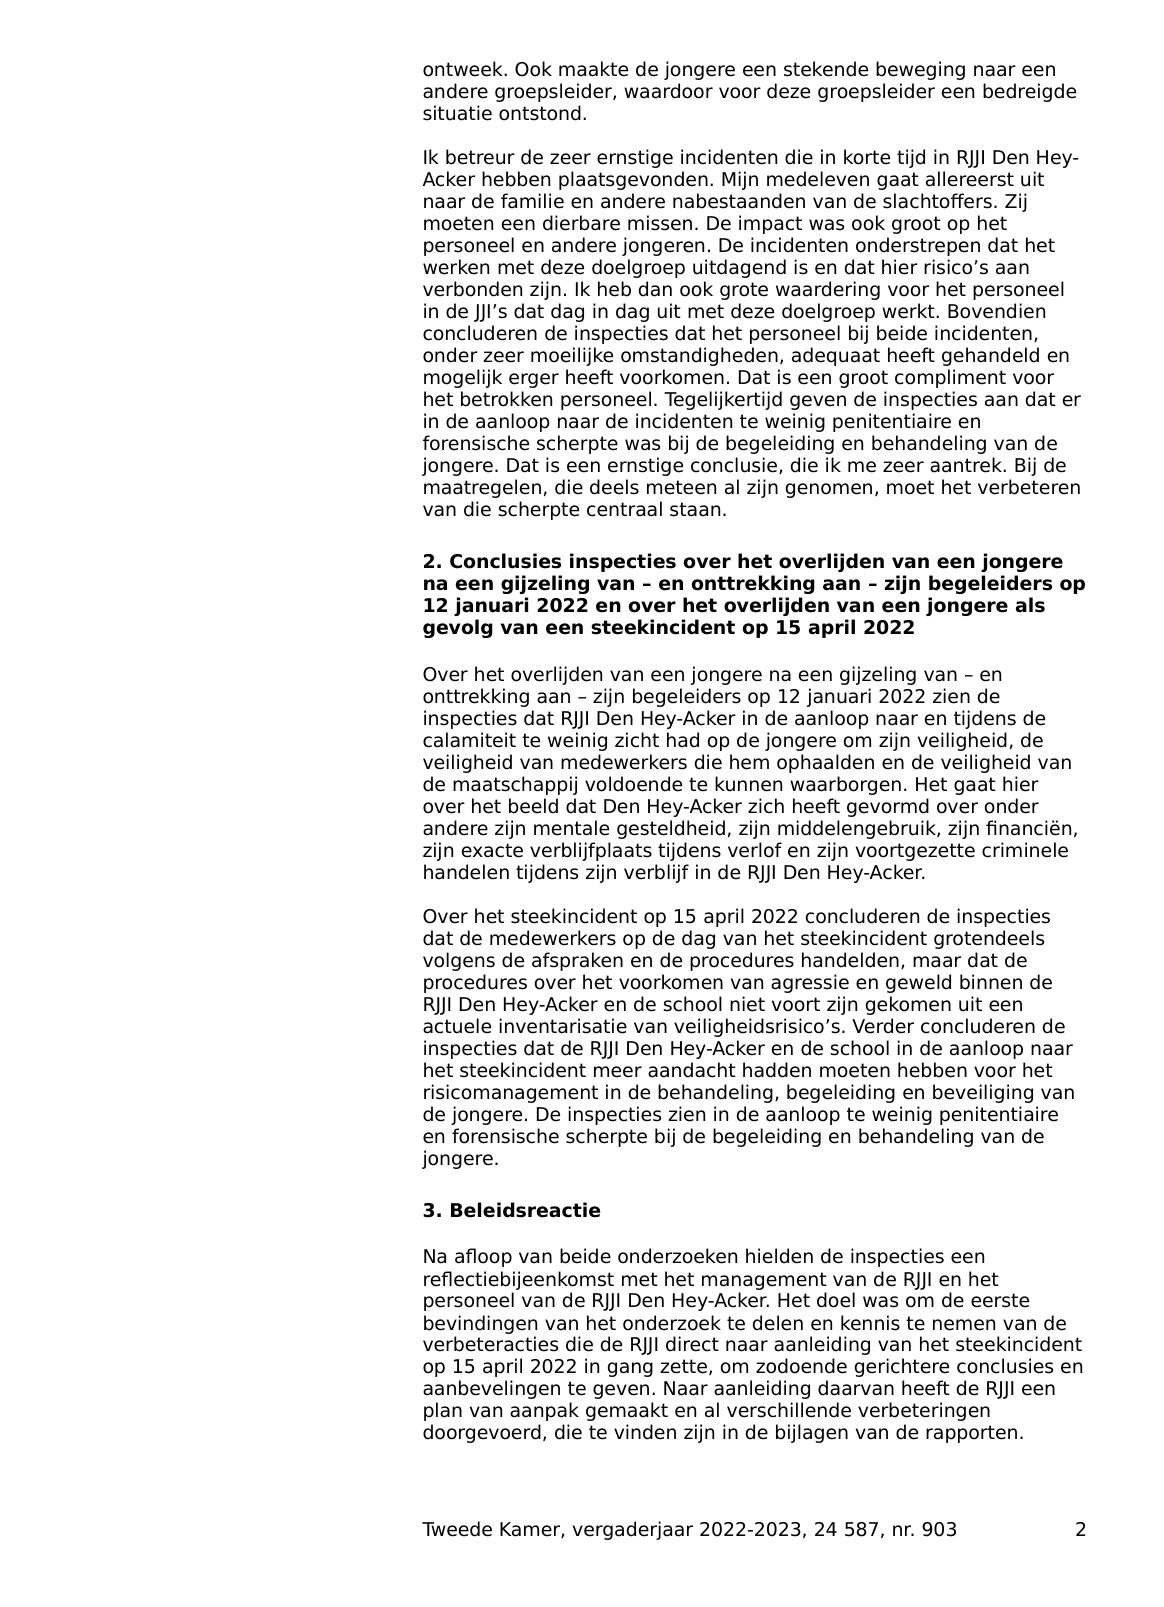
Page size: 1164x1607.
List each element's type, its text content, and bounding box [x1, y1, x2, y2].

subtitle 2. Conclusies inspecties over het overlijden van een jongere na een gijzeling van – en onttrekking aan – zijn begeleiders op 12 januari 2022 en over het overlijden van een jongere als gevolg van een steekincident op 15 april 2022 [422, 551, 1087, 639]
subtitle 3. Beleidsreactie [422, 1199, 1087, 1221]
text Over het overlijden van een jongere na een gijzeling van – en onttrekking aan – zijn begeleiders op 12 januari 2022 zien de inspecties dat RJJI Den Hey-Acker in de aanloop naar en tijdens de calamiteit te weinig zicht had op de jongere om zijn veiligheid, de veiligheid van medewerkers die hem ophaalden en de veiligheid van de maatschappij voldoende te kunnen waarborgen. Het gaat hier over het beeld dat Den Hey-Acker zich heeft gevormd over onder andere zijn mentale gesteldheid, zijn middelengebruik, zijn financiën, zijn exacte verblijfplaats tijdens verlof en zijn voortgezette criminele handelen tijdens zijn verblijf in de RJJI Den Hey-Acker. [422, 664, 1087, 883]
text Ik betreur de zeer ernstige incidenten die in korte tijd in RJJI Den Hey-Acker hebben plaatsgevonden. Mijn medeleven gaat allereerst uit naar de familie en andere nabestaanden van de slachtoffers. Zij moeten een dierbare missen. De impact was ook groot op het personeel en andere jongeren. De incidenten onderstrepen dat het werken met deze doelgroep uitdagend is en dat hier risico’s aan verbonden zijn. Ik heb dan ook grote waardering voor het personeel in de JJI’s dat dag in dag uit met deze doelgroep werkt. Bovendien concluderen de inspecties dat het personeel bij beide incidenten, onder zeer moeilijke omstandigheden, adequaat heeft gehandeld en mogelijk erger heeft voorkomen. Dat is een groot compliment voor het betrokken personeel. Tegelijkertijd geven de inspecties aan dat er in de aanloop naar de incidenten te weinig penitentiaire en forensische scherpte was bij de begeleiding en behandeling van de jongere. Dat is een ernstige conclusie, die ik me zeer aantrek. Bij de maatregelen, die deels meteen al zijn genomen, moet het verbeteren van die scherpte centraal staan. [422, 147, 1087, 521]
text Over het steekincident op 15 april 2022 concluderen de inspecties dat de medewerkers op de dag van het steekincident grotendeels volgens de afspraken en de procedures handelden, maar dat de procedures over het voorkomen van agressie en geweld binnen de RJJI Den Hey-Acker en de school niet voort zijn gekomen uit een actuele inventarisatie van veiligheidsrisico’s. Verder concluderen de inspecties dat de RJJI Den Hey-Acker en de school in de aanloop naar het steekincident meer aandacht hadden moeten hebben voor het risicomanagement in de behandeling, begeleiding en beveiliging van de jongere. De inspecties zien in de aanloop te weinig penitentiaire en forensische scherpte bij de begeleiding en behandeling van de jongere. [422, 906, 1087, 1169]
text ontweek. Ook maakte de jongere een stekende beweging naar een andere groepsleider, waardoor voor deze groepsleider een bedreigde situatie ontstond. [422, 59, 1087, 125]
text Na afloop van beide onderzoeken hielden de inspecties een reflectiebijeenkomst met het management van de RJJI en het personeel van de RJJI Den Hey-Acker. Het doel was om de eerste bevindingen van het onderzoek te delen en kennis te nemen van de verbeteracties die de RJJI direct naar aanleiding van het steekincident op 15 april 2022 in gang zette, om zodoende gerichtere conclusies en aanbevelingen te geven. Naar aanleiding daarvan heeft de RJJI een plan van aanpak gemaakt en al verschillende verbeteringen doorgevoerd, die te vinden zijn in de bijlagen van de rapporten. [422, 1246, 1087, 1444]
